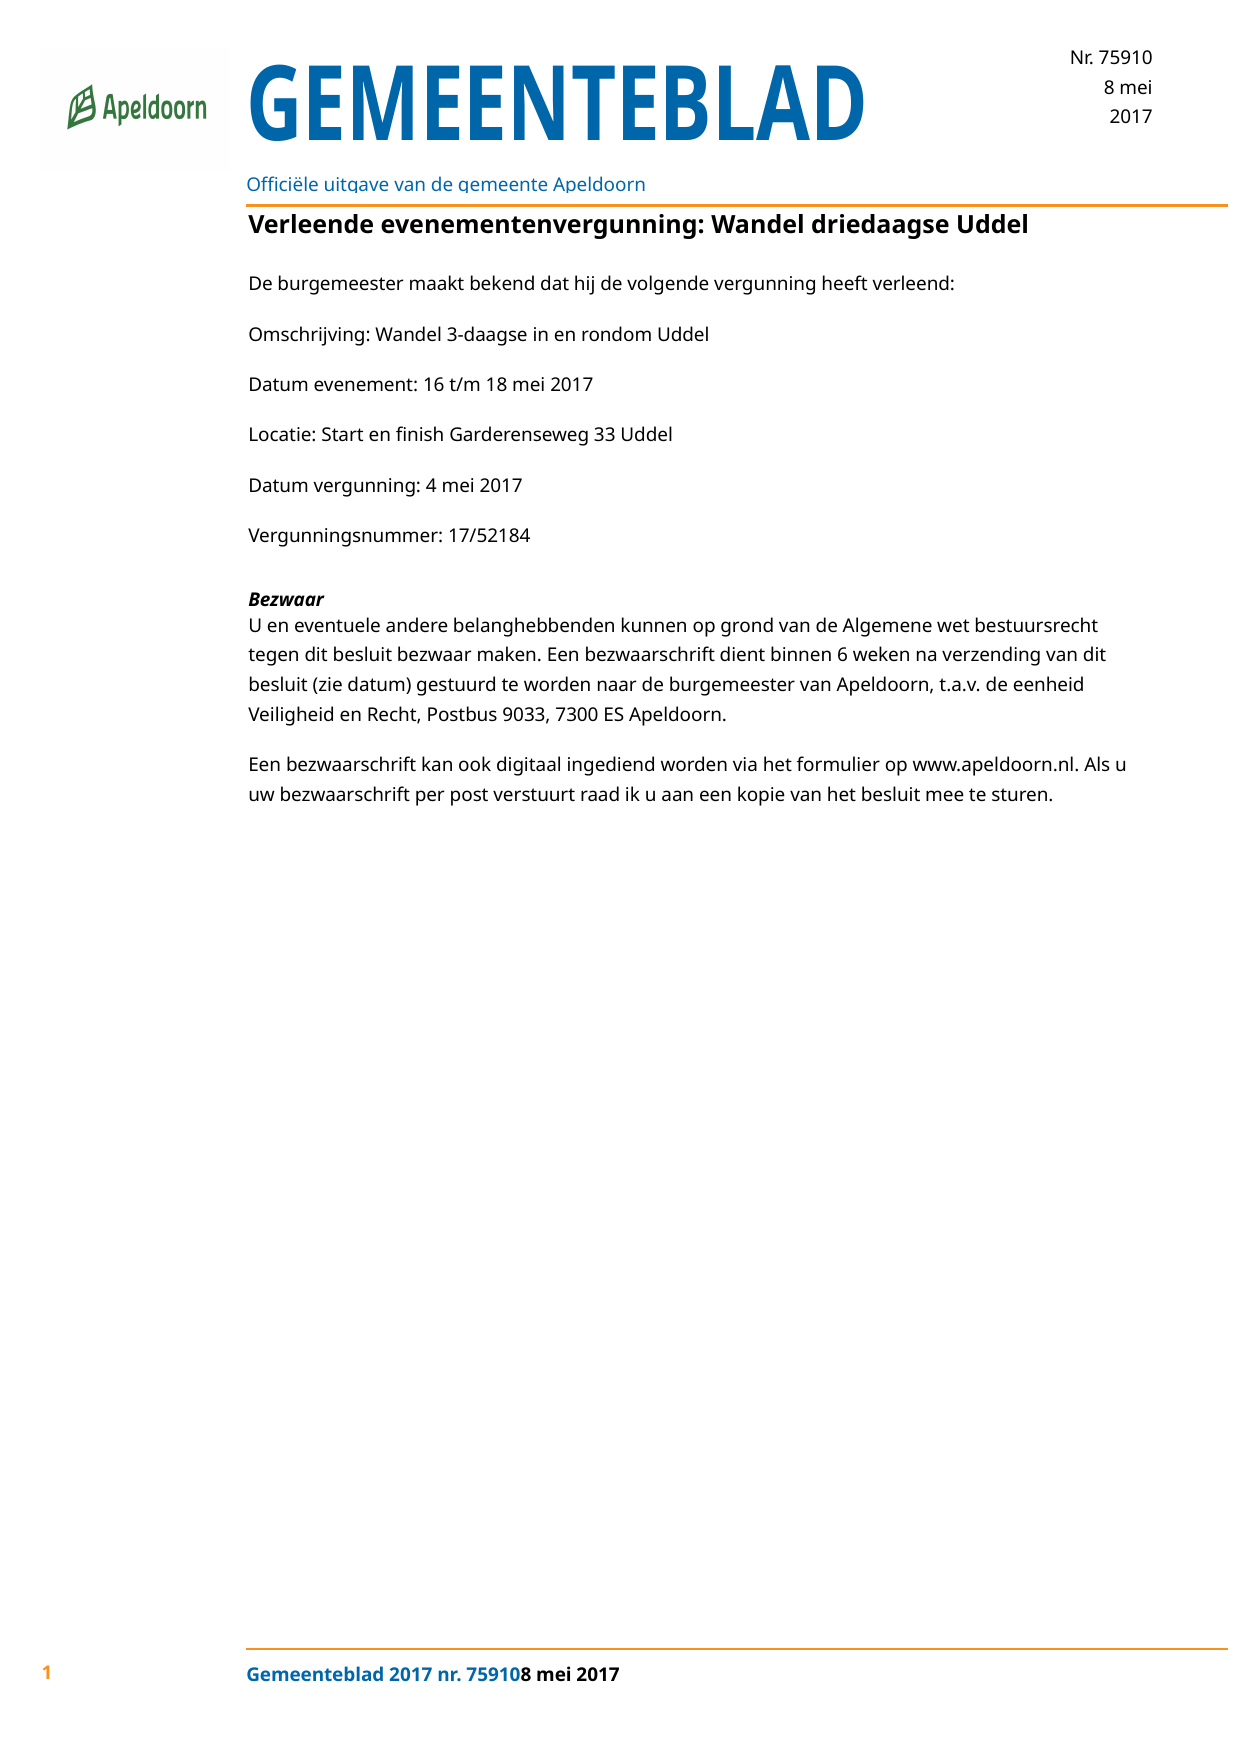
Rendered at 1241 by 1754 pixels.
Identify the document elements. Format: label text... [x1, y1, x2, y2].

text U en eventuele andere belanghebbenden kunnen op grond van de Algemene wet bestuursrecht tegen dit besluit bezwaar maken. Een bezwaarschrift dient binnen 6 weken na verzending van dit besluit (zie datum) gestuurd te worden naar de burgemeester van Apeldoorn, t.a.v. de eenheid Veiligheid en Recht, Postbus 9033, 7300 ES Apeldoorn. [248, 612, 1152, 727]
text De burgemeester maakt bekend dat hij de volgende vergunning heeft verleend: [248, 270, 1152, 296]
text Een bezwaarschrift kan ook digitaal ingediend worden via het formulier op www.apeldoorn.nl. Als u uw bezwaarschrift per post verstuurt raad ik u aan een kopie van het besluit mee te sturen. [248, 751, 1152, 807]
text Verleende evenementenvergunning: Wandel driedaagse Uddel [248, 207, 1152, 241]
text Bezwaar [248, 586, 1152, 612]
text Datum evenement: 16 t/m 18 mei 2017 [248, 371, 1152, 397]
text Datum vergunning: 4 mei 2017 [248, 472, 1152, 498]
text Omschrijving: Wandel 3-daagse in en rondom Uddel [248, 321, 1152, 346]
picture [41, 47, 231, 172]
text Locatie: Start en finish Garderenseweg 33 Uddel [248, 422, 1152, 447]
text Vergunningsnummer: 17/52184 [248, 522, 1152, 548]
